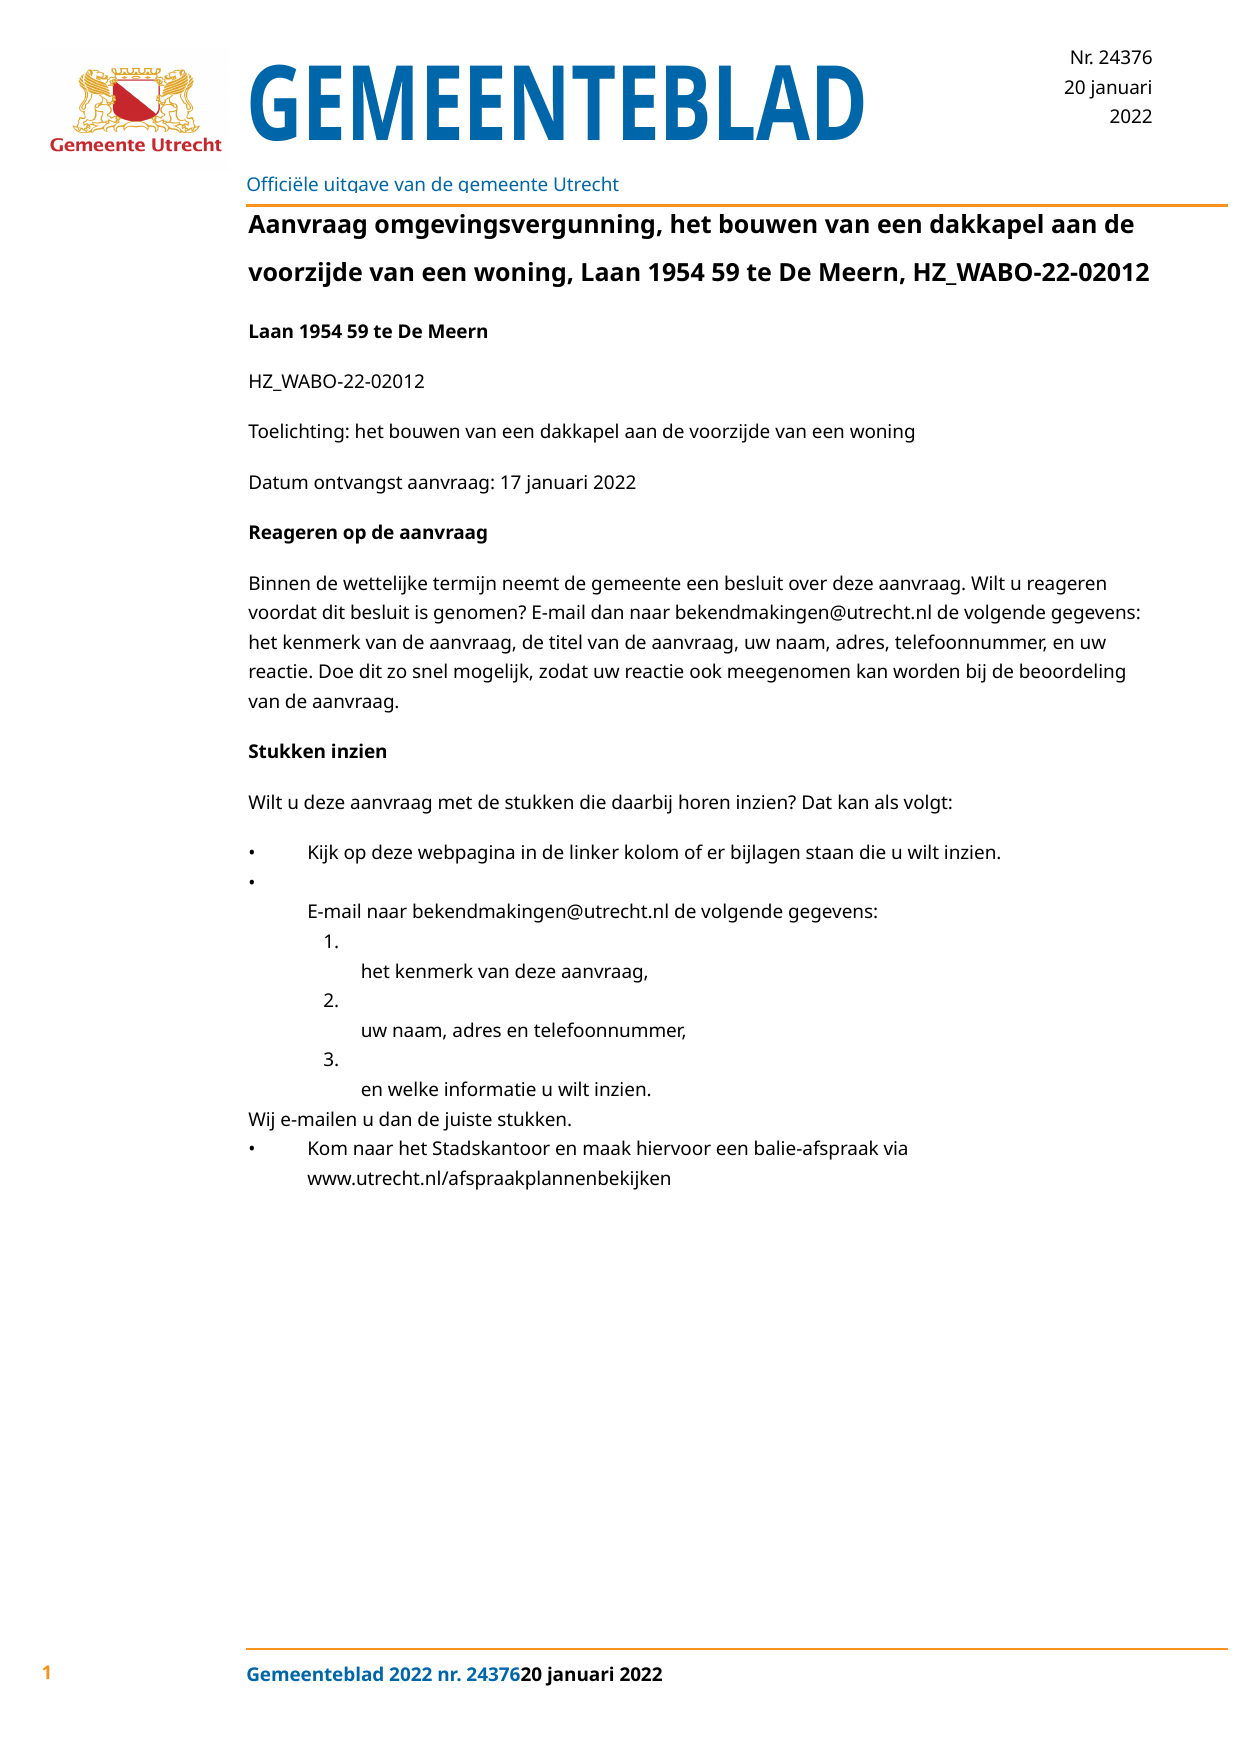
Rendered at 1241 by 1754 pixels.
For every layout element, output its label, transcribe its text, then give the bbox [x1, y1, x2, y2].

list Kijk op deze webpagina in de linker kolom of er bijlagen staan die u wilt inzien. [248, 839, 1152, 865]
list uw naam, adres en telefoonnummer, [323, 1017, 1152, 1043]
text Stukken inzien [248, 739, 1152, 764]
text HZ_WABO-22-02012 [248, 368, 1152, 394]
list Kom naar het Stadskantoor en maak hiervoor een balie-afspraak via www.utrecht.nl/afspraakplannenbekijken [248, 1135, 1152, 1191]
text Datum ontvangst aanvraag: 17 januari 2022 [248, 469, 1152, 495]
text Aanvraag omgevingsvergunning, het bouwen van een dakkapel aan de voorzijde van een woning, Laan 1954 59 te De Meern, HZ_WABO-22-02012 [248, 207, 1152, 288]
text Wilt u deze aanvraag met de stukken die daarbij horen inzien? Dat kan als volgt: [248, 789, 1152, 815]
text Laan 1954 59 te De Meern [248, 318, 1152, 344]
list E-mail naar bekendmakingen@utrecht.nl de volgende gegevens: [248, 899, 1152, 924]
list het kenmerk van deze aanvraag, [323, 958, 1152, 984]
text Toelichting: het bouwen van een dakkapel aan de voorzijde van een woning [248, 419, 1152, 444]
text Wij e-mailen u dan de juiste stukken. [248, 1106, 1152, 1132]
list en welke informatie u wilt inzien. [323, 1076, 1152, 1102]
text Binnen de wettelijke termijn neemt de gemeente een besluit over deze aanvraag. Wilt u reageren voordat dit besluit is genomen? E-mail dan naar bekendmakingen@utrecht.nl de volgende gegevens: het kenmerk van de aanvraag, de titel van de aanvraag, uw naam, adres, telefoonnummer, en uw reactie. Doe dit zo snel mogelijk, zodat uw reactie ook meegenomen kan worden bij de beoordeling van de aanvraag. [248, 570, 1152, 714]
picture [41, 47, 231, 172]
text Reageren op de aanvraag [248, 519, 1152, 545]
